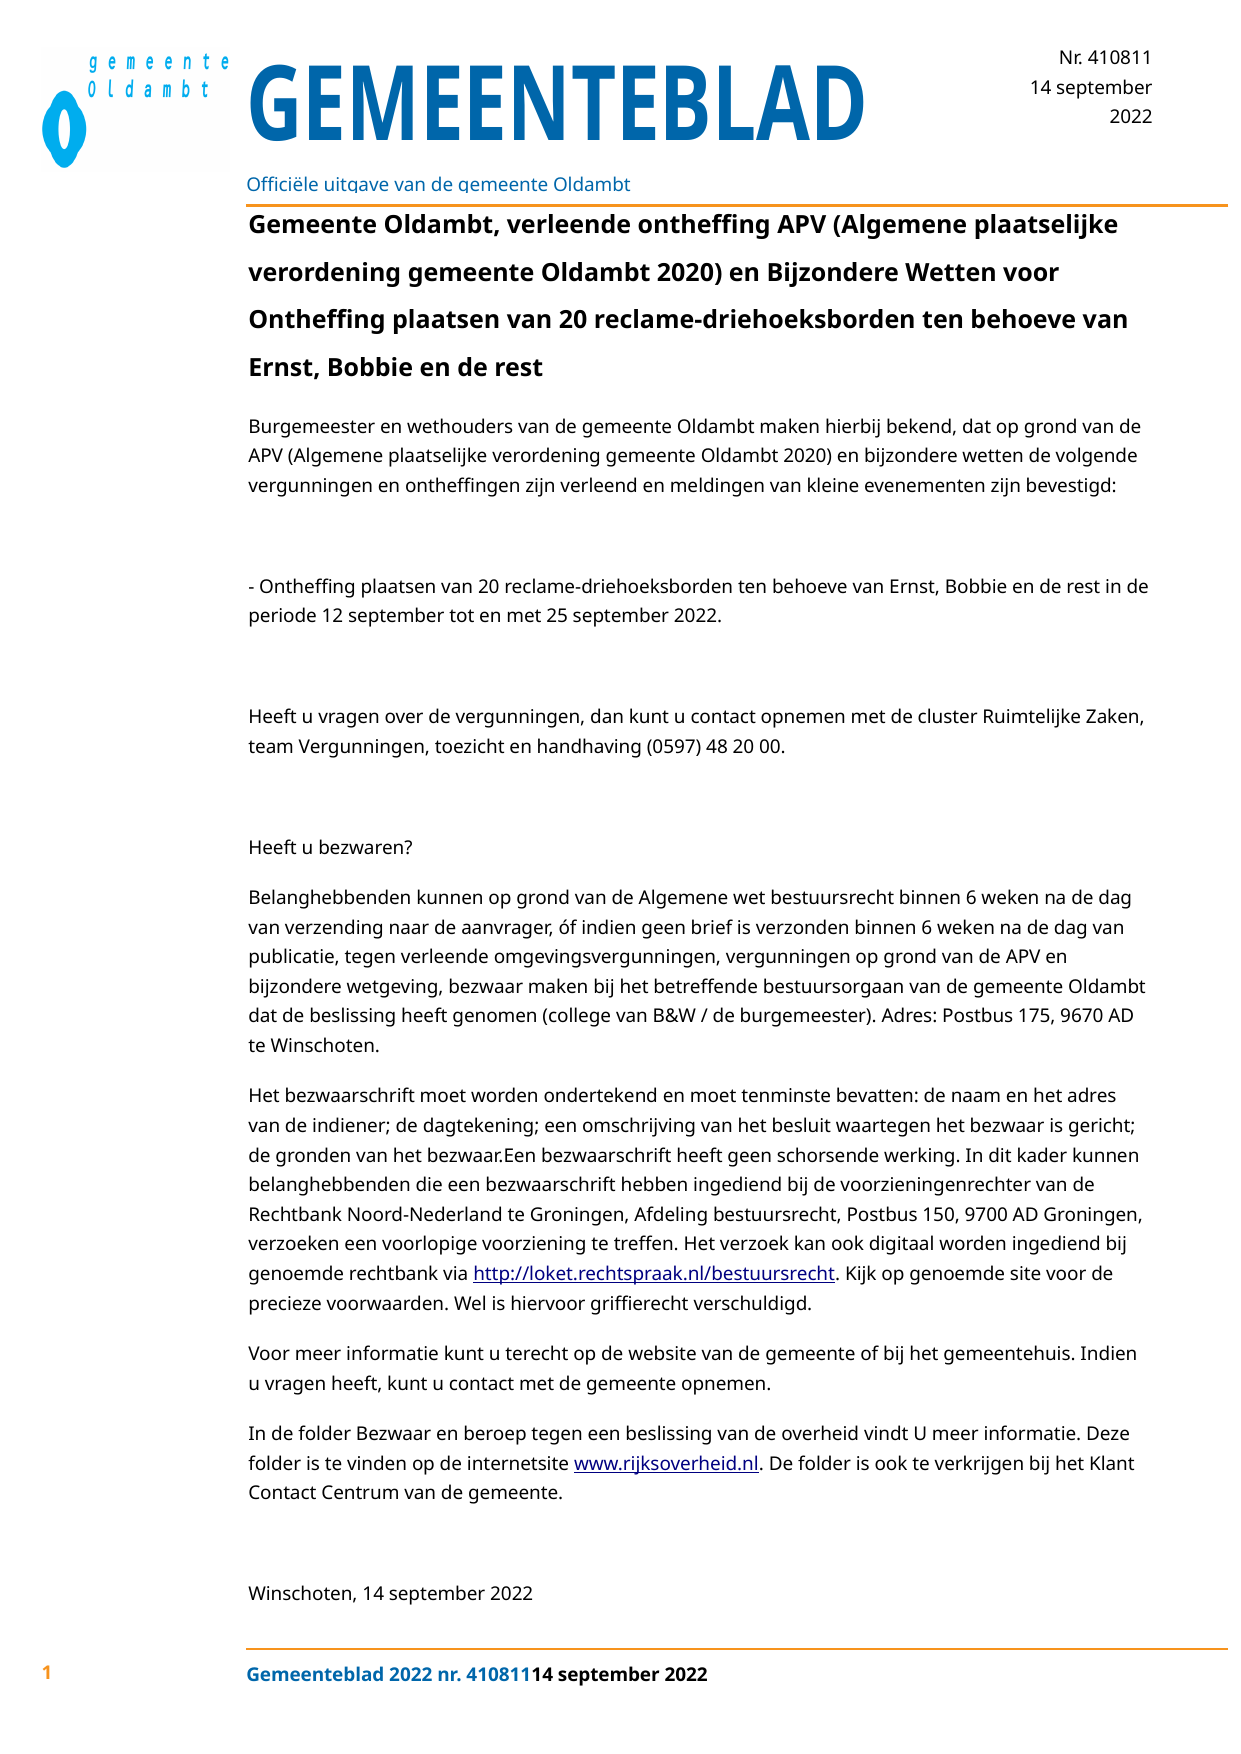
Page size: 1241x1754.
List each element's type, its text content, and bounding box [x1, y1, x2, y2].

text Voor meer informatie kunt u terecht op de website van de gemeente of bij het gemeentehuis. Indien u vragen heeft, kunt u contact met de gemeente opnemen. [248, 1340, 1152, 1396]
text In de folder Bezwaar en beroep tegen een beslissing van de overheid vindt U meer informatie. Deze folder is te vinden op de internetsite www.rijksoverheid.nl. De folder is ook te verkrijgen bij het Klant Contact Centrum van de gemeente. [248, 1420, 1152, 1505]
text Burgemeester en wethouders van de gemeente Oldambt maken hierbij bekend, dat op grond van de APV (Algemene plaatselijke verordening gemeente Oldambt 2020) en bijzondere wetten de volgende vergunningen en ontheffingen zijn verleend en meldingen van kleine evenementen zijn bevestigd: [248, 413, 1152, 498]
picture [41, 47, 231, 172]
text Het bezwaarschrift moet worden ondertekend en moet tenminste bevatten: de naam en het adres van de indiener; de dagtekening; een omschrijving van het besluit waartegen het bezwaar is gericht; de gronden van het bezwaar.Een bezwaarschrift heeft geen schorsende werking. In dit kader kunnen belanghebbenden die een bezwaarschrift hebben ingediend bij de voorzieningenrechter van de Rechtbank Noord-Nederland te Groningen, Afdeling bestuursrecht, Postbus 150, 9700 AD Groningen, verzoeken een voorlopige voorziening te treffen. Het verzoek kan ook digitaal worden ingediend bij genoemde rechtbank via http://loket.rechtspraak.nl/bestuursrecht. Kijk op genoemde site voor de precieze voorwaarden. Wel is hiervoor griffierecht verschuldigd. [248, 1083, 1152, 1316]
text Heeft u vragen over de vergunningen, dan kunt u contact opnemen met de cluster Ruimtelijke Zaken, team Vergunningen, toezicht en handhaving (0597) 48 20 00. [248, 703, 1152, 759]
text - Ontheffing plaatsen van 20 reclame-driehoeksborden ten behoeve van Ernst, Bobbie en de rest in de periode 12 september tot en met 25 september 2022. [248, 573, 1152, 628]
text Gemeente Oldambt, verleende ontheffing APV (Algemene plaatselijke verordening gemeente Oldambt 2020) en Bijzondere Wetten voor Ontheffing plaatsen van 20 reclame-driehoeksborden ten behoeve van Ernst, Bobbie en de rest [248, 207, 1152, 384]
text Heeft u bezwaren? [248, 834, 1152, 860]
text Belanghebbenden kunnen op grond van de Algemene wet bestuursrecht binnen 6 weken na de dag van verzending naar de aanvrager, óf indien geen brief is verzonden binnen 6 weken na de dag van publicatie, tegen verleende omgevingsvergunningen, vergunningen op grond van de APV en bijzondere wetgeving, bezwaar maken bij het betreffende bestuursorgaan van de gemeente Oldambt dat de beslissing heeft genomen (college van B&W / de burgemeester). Adres: Postbus 175, 9670 AD te Winschoten. [248, 884, 1152, 1058]
text Winschoten, 14 september 2022 [248, 1580, 1152, 1606]
